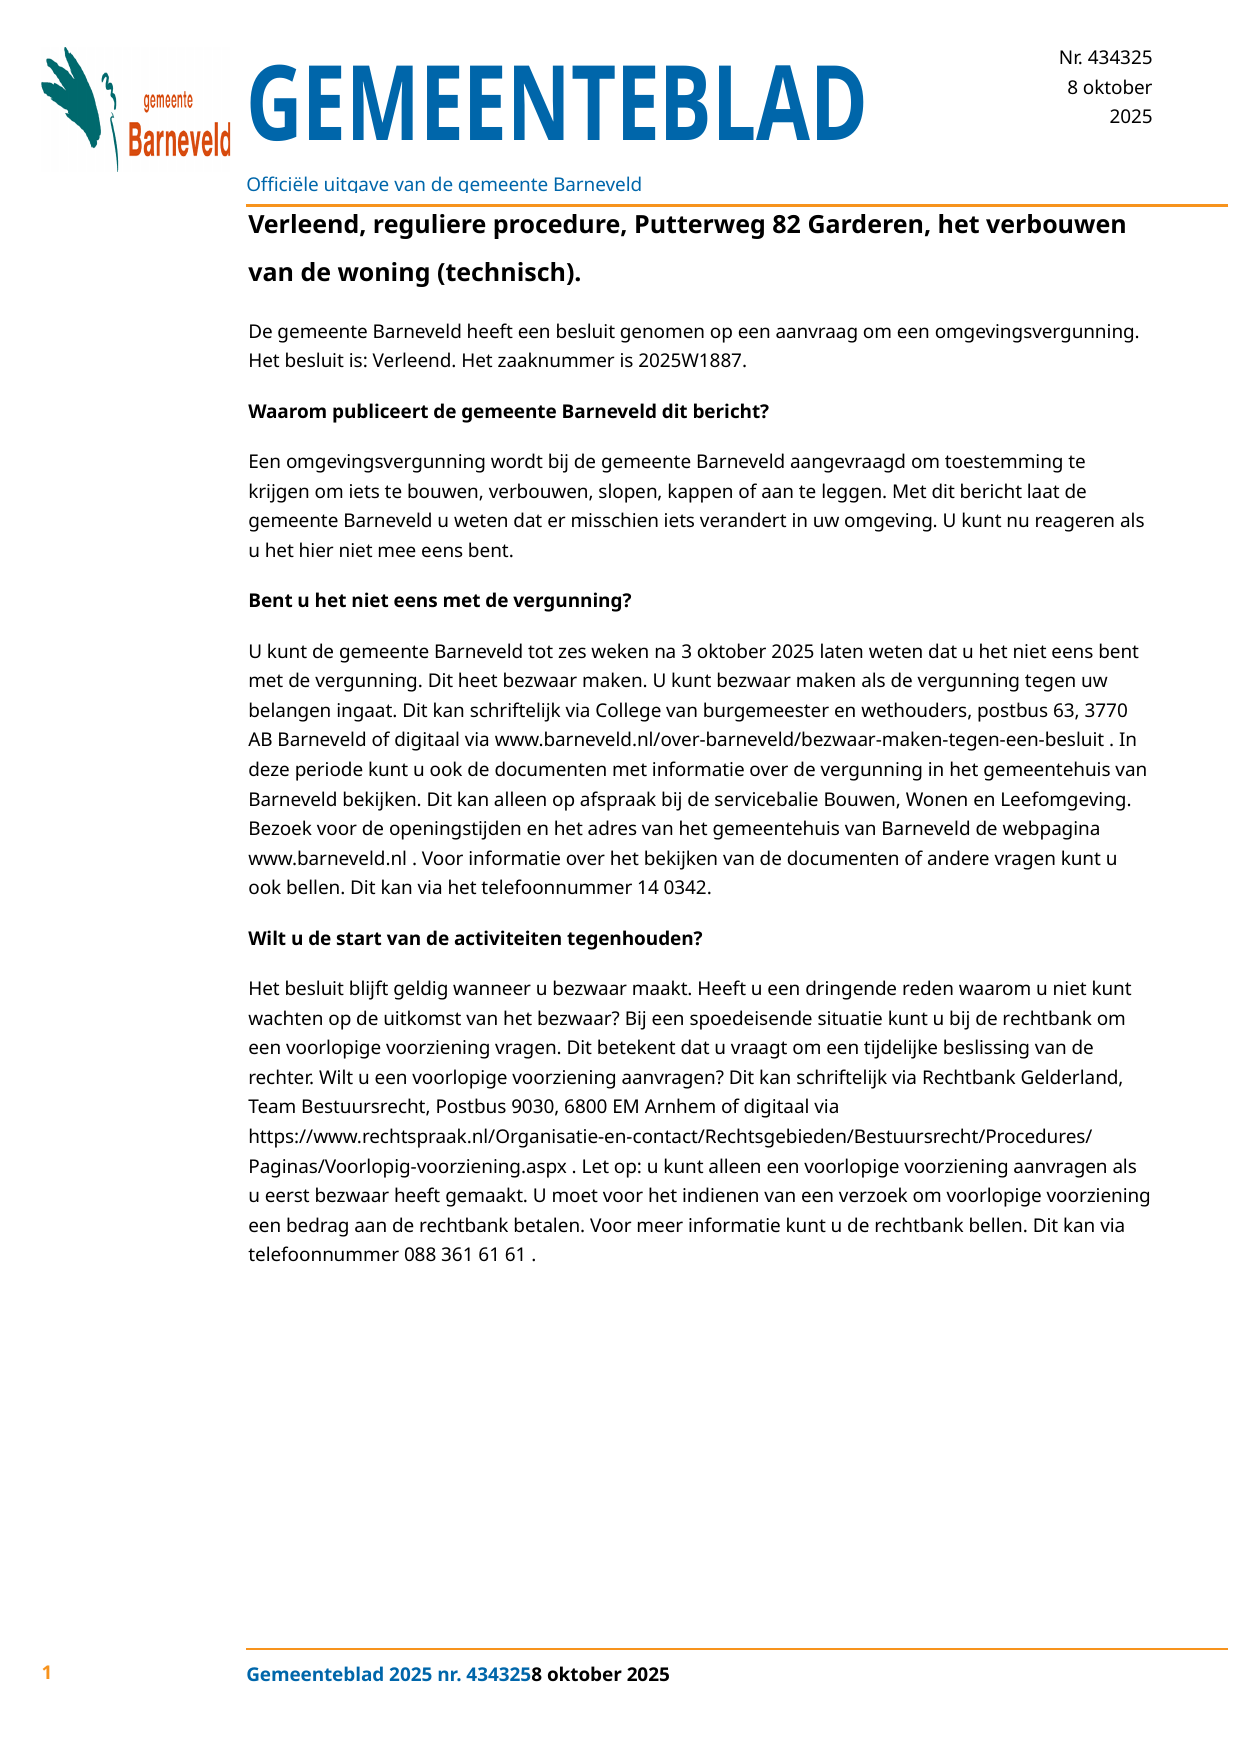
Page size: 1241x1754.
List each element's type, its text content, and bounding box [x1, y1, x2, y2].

text Bent u het niet eens met de vergunning? [248, 587, 1152, 613]
text Verleend, reguliere procedure, Putterweg 82 Garderen, het verbouwen van de woning (technisch). [248, 207, 1152, 288]
text U kunt de gemeente Barneveld tot zes weken na 3 oktober 2025 laten weten dat u het niet eens bent met de vergunning. Dit heet bezwaar maken. U kunt bezwaar maken als de vergunning tegen uw belangen ingaat. Dit kan schriftelijk via College van burgemeester en wethouders, postbus 63, 3770 AB Barneveld of digitaal via www.barneveld.nl/over-barneveld/bezwaar-maken-tegen-een-besluit . In deze periode kunt u ook de documenten met informatie over de vergunning in het gemeentehuis van Barneveld bekijken. Dit kan alleen op afspraak bij de servicebalie Bouwen, Wonen en Leefomgeving. Bezoek voor de openingstijden en het adres van het gemeentehuis van Barneveld de webpagina www.barneveld.nl . Voor informatie over het bekijken van de documenten of andere vragen kunt u ook bellen. Dit kan via het telefoonnummer 14 0342. [248, 638, 1152, 900]
text Waarom publiceert de gemeente Barneveld dit bericht? [248, 398, 1152, 424]
text De gemeente Barneveld heeft een besluit genomen op een aanvraag om een omgevingsvergunning. Het besluit is: Verleend. Het zaaknummer is 2025W1887. [248, 318, 1152, 373]
picture [41, 47, 231, 172]
text Een omgevingsvergunning wordt bij de gemeente Barneveld aangevraagd om toestemming te krijgen om iets te bouwen, verbouwen, slopen, kappen of aan te leggen. Met dit bericht laat de gemeente Barneveld u weten dat er misschien iets verandert in uw omgeving. U kunt nu reageren als u het hier niet mee eens bent. [248, 448, 1152, 563]
text Wilt u de start van de activiteiten tegenhouden? [248, 925, 1152, 951]
text Het besluit blijft geldig wanneer u bezwaar maakt. Heeft u een dringende reden waarom u niet kunt wachten op de uitkomst van het bezwaar? Bij een spoedeisende situatie kunt u bij de rechtbank om een voorlopige voorziening vragen. Dit betekent dat u vraagt om een tijdelijke beslissing van de rechter. Wilt u een voorlopige voorziening aanvragen? Dit kan schriftelijk via Rechtbank Gelderland, Team Bestuursrecht, Postbus 9030, 6800 EM Arnhem of digitaal via https://www.rechtspraak.nl/Organisatie-en-contact/Rechtsgebieden/Bestuursrecht/Procedures/Paginas/Voorlopig-voorziening.aspx . Let op: u kunt alleen een voorlopige voorziening aanvragen als u eerst bezwaar heeft gemaakt. U moet voor het indienen van een verzoek om voorlopige voorziening een bedrag aan de rechtbank betalen. Voor meer informatie kunt u de rechtbank bellen. Dit kan via telefoonnummer 088 361 61 61 . [248, 975, 1152, 1267]
